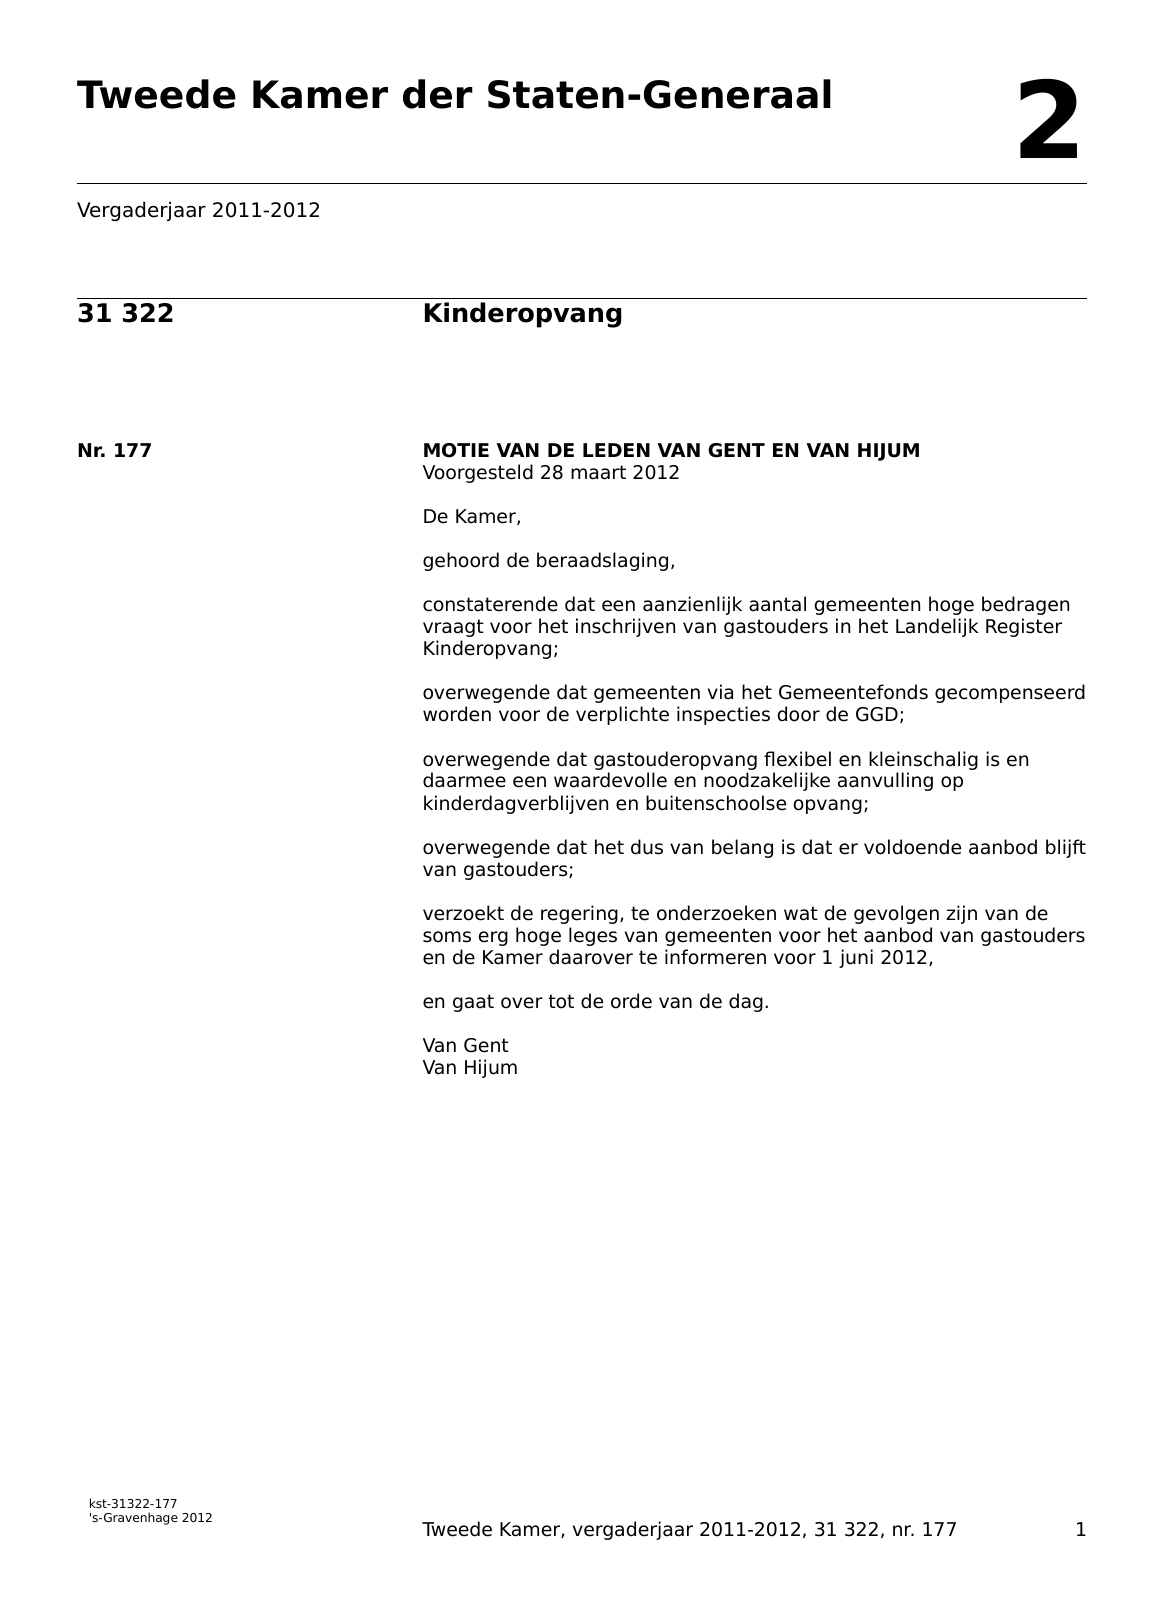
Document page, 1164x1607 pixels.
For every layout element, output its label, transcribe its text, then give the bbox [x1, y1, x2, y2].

text en gaat over tot de orde van de dag. [422, 991, 1087, 1013]
subtitle 31 322 Kinderopvang [77, 299, 1087, 329]
text overwegende dat gastouderopvang flexibel en kleinschalig is en daarmee een waardevolle en noodzakelijke aanvulling op kinderdagverblijven en buitenschoolse opvang; [422, 748, 1087, 814]
table_header 2 [886, 59, 1087, 183]
text Voorgesteld 28 maart 2012 [422, 462, 1087, 484]
text overwegende dat het dus van belang is dat er voldoende aanbod blijft van gastouders; [422, 837, 1087, 881]
table_cell Vergaderjaar 2011-2012 [77, 184, 1087, 298]
text kst-31322-177 [88, 1497, 323, 1511]
text Van Hijum [422, 1057, 1087, 1079]
text 's-Gravenhage 2012 [88, 1511, 323, 1525]
table_header Tweede Kamer der Staten-Generaal [77, 59, 886, 183]
text De Kamer, [422, 506, 1087, 528]
text gehoord de beraadslaging, [422, 550, 1087, 572]
text constaterende dat een aanzienlijk aantal gemeenten hoge bedragen vraagt voor het inschrijven van gastouders in het Landelijk Register Kinderopvang; [422, 594, 1087, 660]
text Van Gent [422, 1035, 1087, 1057]
subtitle Nr. 177 MOTIE VAN DE LEDEN VAN GENT EN VAN HIJUM [77, 440, 1087, 462]
text overwegende dat gemeenten via het Gemeentefonds gecompenseerd worden voor de verplichte inspecties door de GGD; [422, 682, 1087, 726]
text verzoekt de regering, te onderzoeken wat de gevolgen zijn van de soms erg hoge leges van gemeenten voor het aanbod van gastouders en de Kamer daarover te informeren voor 1 juni 2012, [422, 903, 1087, 969]
